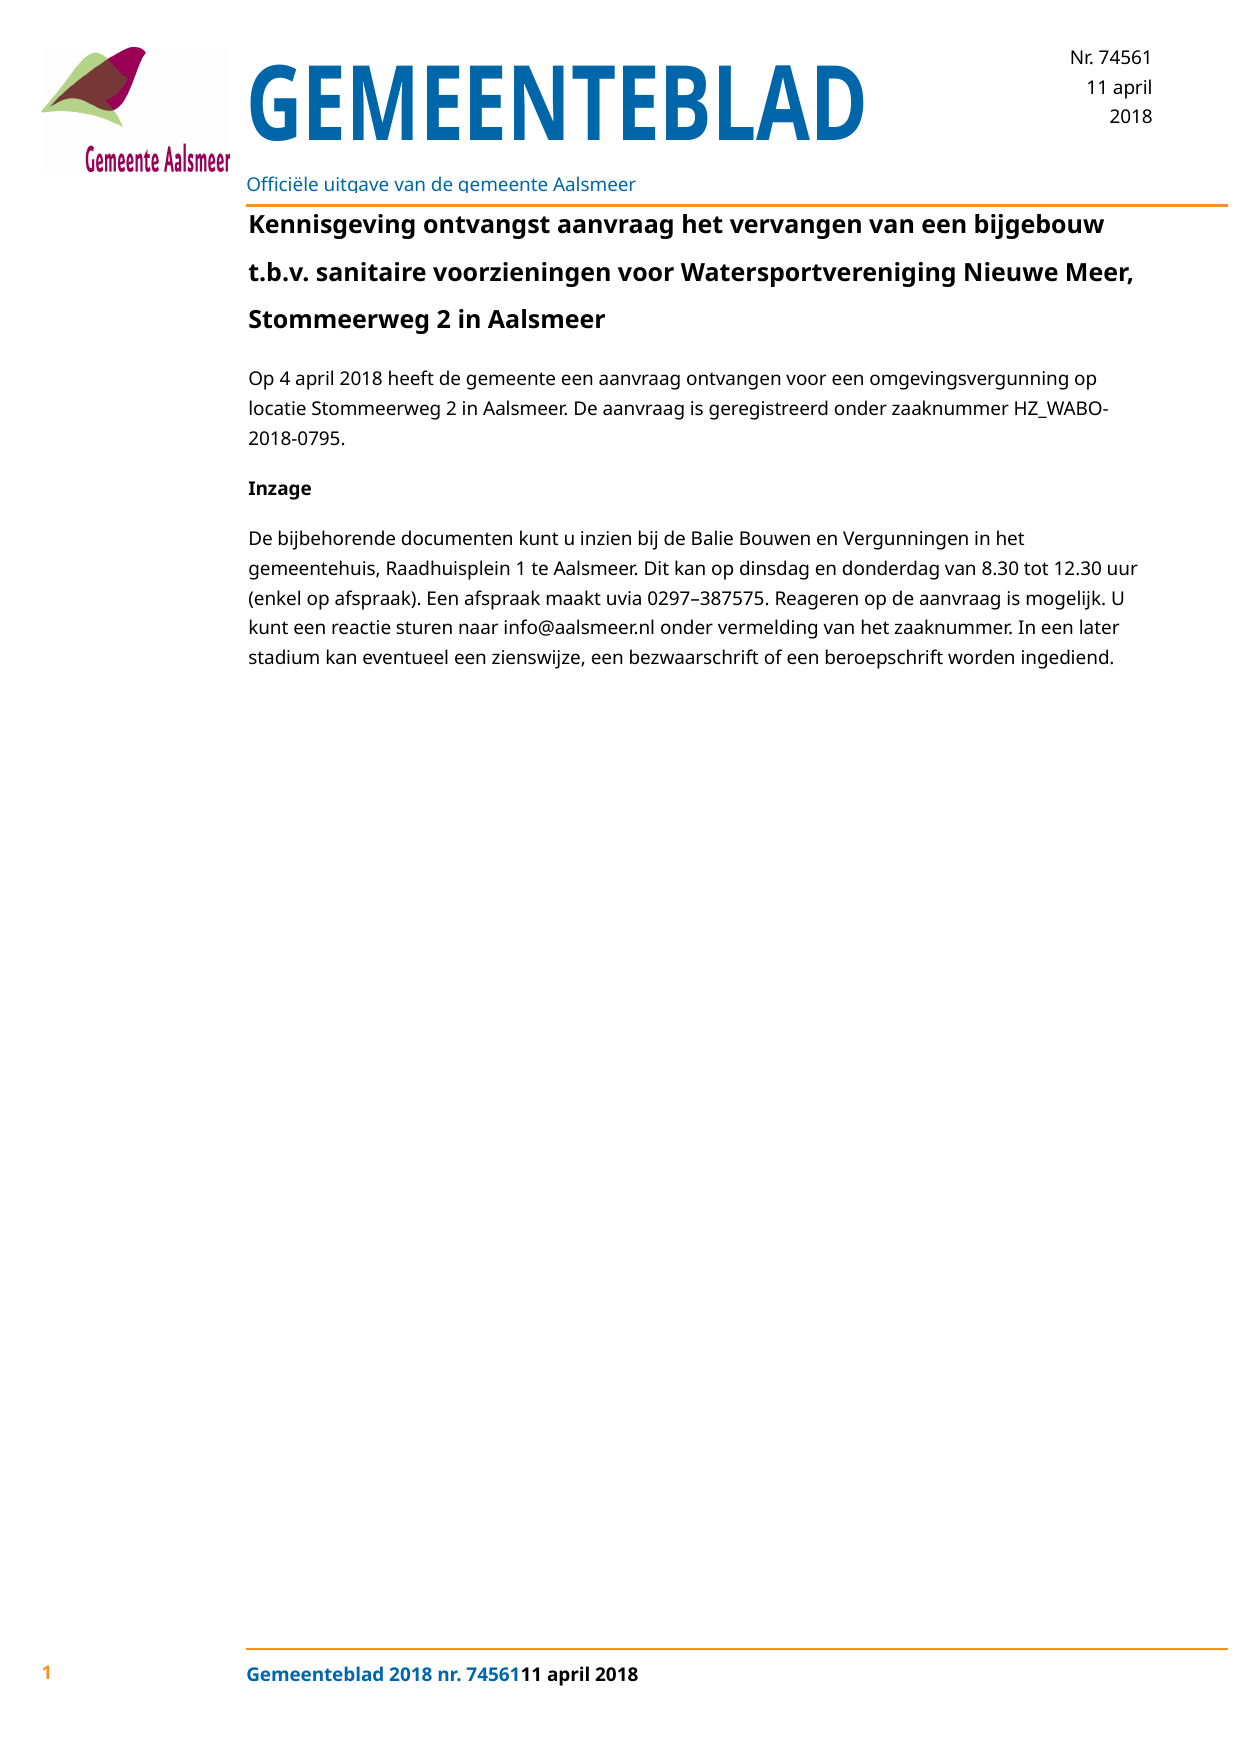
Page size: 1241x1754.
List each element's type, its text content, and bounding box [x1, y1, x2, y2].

text Inzage [248, 475, 1152, 501]
text De bijbehorende documenten kunt u inzien bij de Balie Bouwen en Vergunningen in het gemeentehuis, Raadhuisplein 1 te Aalsmeer. Dit kan op dinsdag en donderdag van 8.30 tot 12.30 uur (enkel op afspraak). Een afspraak maakt uvia 0297–387575. Reageren op de aanvraag is mogelijk. U kunt een reactie sturen naar info@aalsmeer.nl onder vermelding van het zaaknummer. In een later stadium kan eventueel een zienswijze, een bezwaarschrift of een beroepschrift worden ingediend. [248, 526, 1152, 669]
picture [41, 47, 231, 172]
text Kennisgeving ontvangst aanvraag het vervangen van een bijgebouw t.b.v. sanitaire voorzieningen voor Watersportvereniging Nieuwe Meer, Stommeerweg 2 in Aalsmeer [248, 207, 1152, 336]
text Op 4 april 2018 heeft de gemeente een aanvraag ontvangen voor een omgevingsvergunning op locatie Stommeerweg 2 in Aalsmeer. De aanvraag is geregistreerd onder zaaknummer HZ_WABO-2018-0795. [248, 366, 1152, 450]
